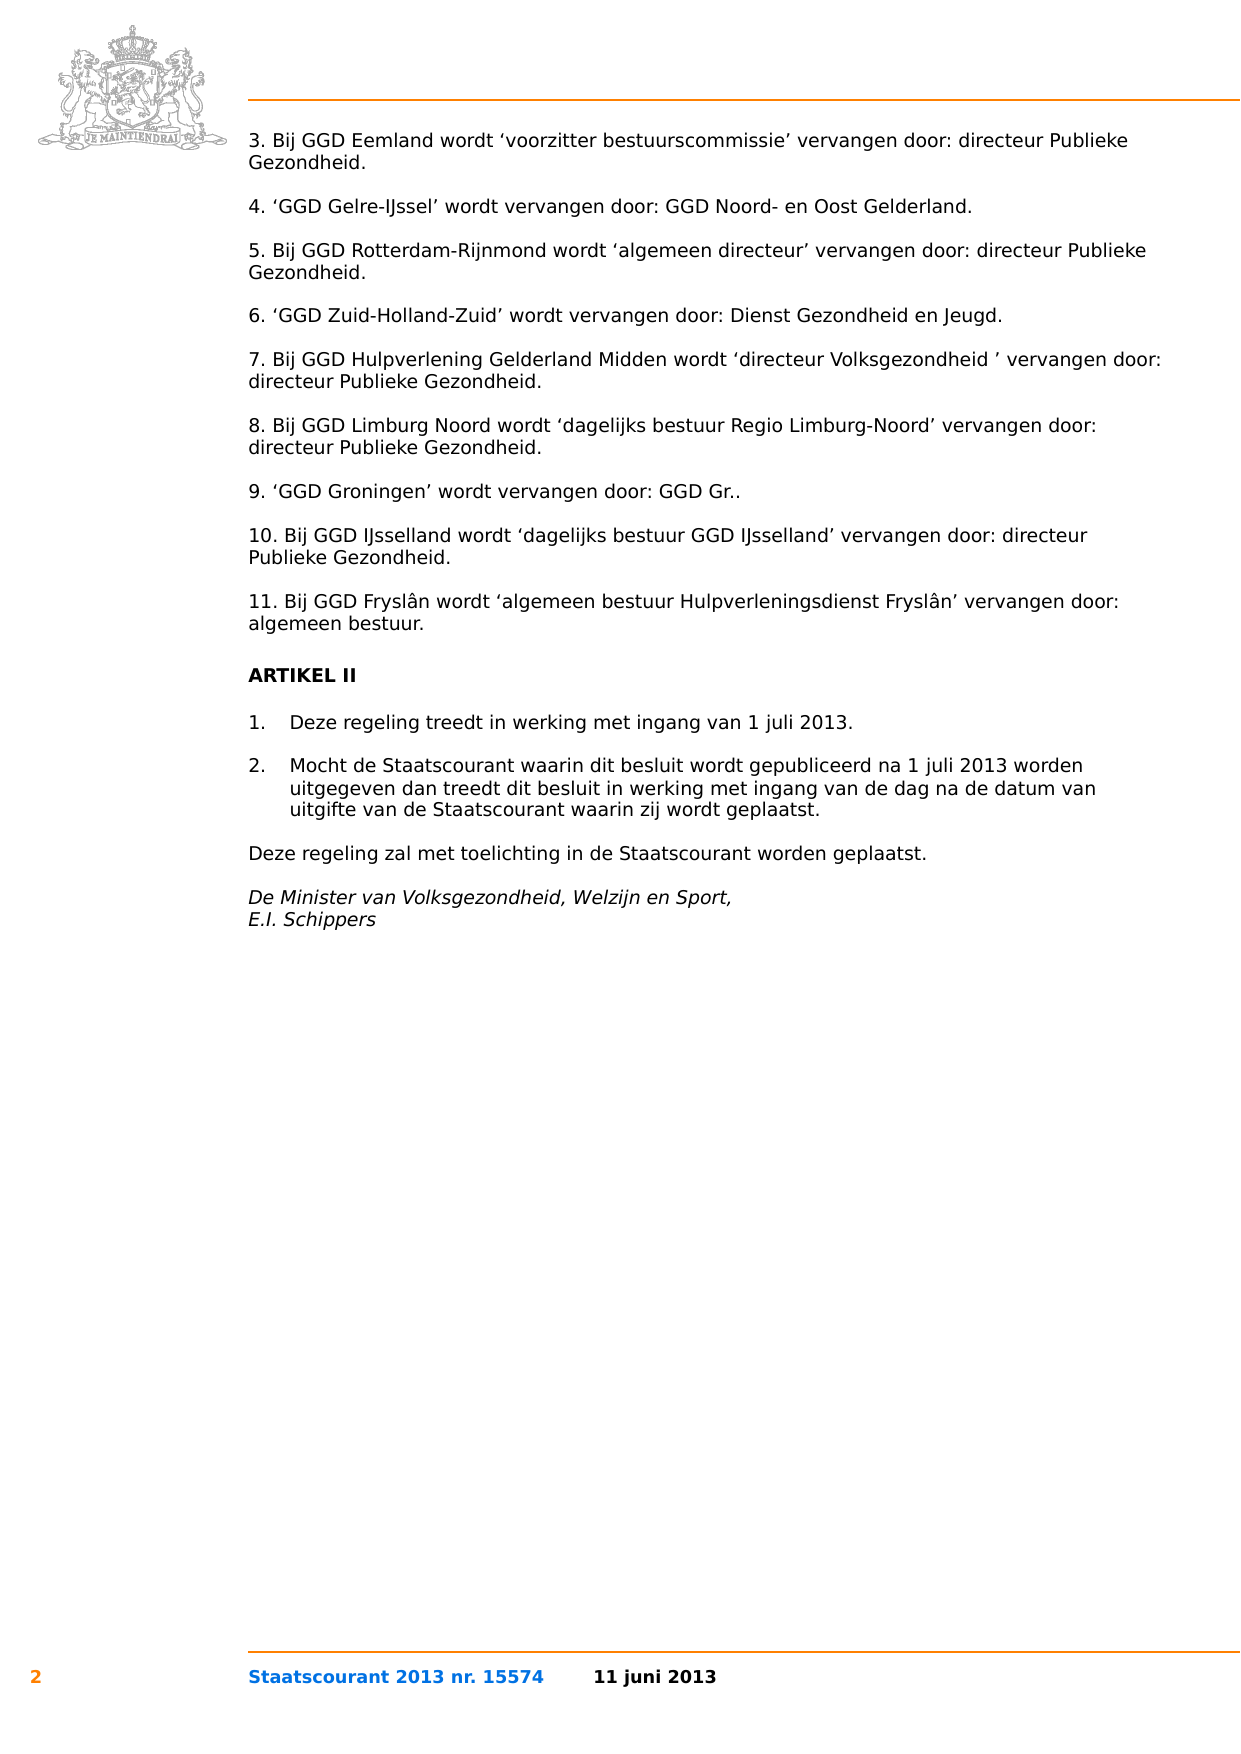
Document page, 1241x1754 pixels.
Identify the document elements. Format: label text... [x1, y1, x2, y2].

text 2. Mocht de Staatscourant waarin dit besluit wordt gepubliceerd na 1 juli 2013 worden uitgegeven dan treedt dit besluit in werking met ingang van de dag na de datum van uitgifte van de Staatscourant waarin zij wordt geplaatst. [248, 755, 1163, 821]
text 10. Bij GGD IJsselland wordt ‘dagelijks bestuur GGD IJsselland’ vervangen door: directeur Publieke Gezondheid. [248, 525, 1163, 569]
text Deze regeling zal met toelichting in de Staatscourant worden geplaatst. [248, 843, 1163, 865]
text De Minister van Volksgezondheid, Welzijn en Sport, E.I. Schippers [248, 887, 1163, 931]
picture [38, 25, 227, 150]
text 9. ‘GGD Groningen’ wordt vervangen door: GGD Gr.. [248, 481, 1163, 503]
text 4. ‘GGD Gelre-IJssel’ wordt vervangen door: GGD Noord- en Oost Gelderland. [248, 196, 1163, 218]
text 1. Deze regeling treedt in werking met ingang van 1 juli 2013. [248, 712, 1163, 733]
text 5. Bij GGD Rotterdam-Rijnmond wordt ‘algemeen directeur’ vervangen door: directeur Publieke Gezondheid. [248, 239, 1163, 283]
subtitle ARTIKEL II [248, 664, 1163, 687]
text 11. Bij GGD Fryslân wordt ‘algemeen bestuur Hulpverleningsdienst Fryslân’ vervangen door: algemeen bestuur. [248, 591, 1163, 634]
text 7. Bij GGD Hulpverlening Gelderland Midden wordt ‘directeur Volksgezondheid ’ vervangen door: directeur Publieke Gezondheid. [248, 349, 1163, 393]
text 8. Bij GGD Limburg Noord wordt ‘dagelijks bestuur Regio Limburg-Noord’ vervangen door: directeur Publieke Gezondheid. [248, 415, 1163, 459]
text 6. ‘GGD Zuid-Holland-Zuid’ wordt vervangen door: Dienst Gezondheid en Jeugd. [248, 305, 1163, 327]
text 3. Bij GGD Eemland wordt ‘voorzitter bestuurscommissie’ vervangen door: directeur Publieke Gezondheid. [248, 130, 1163, 174]
